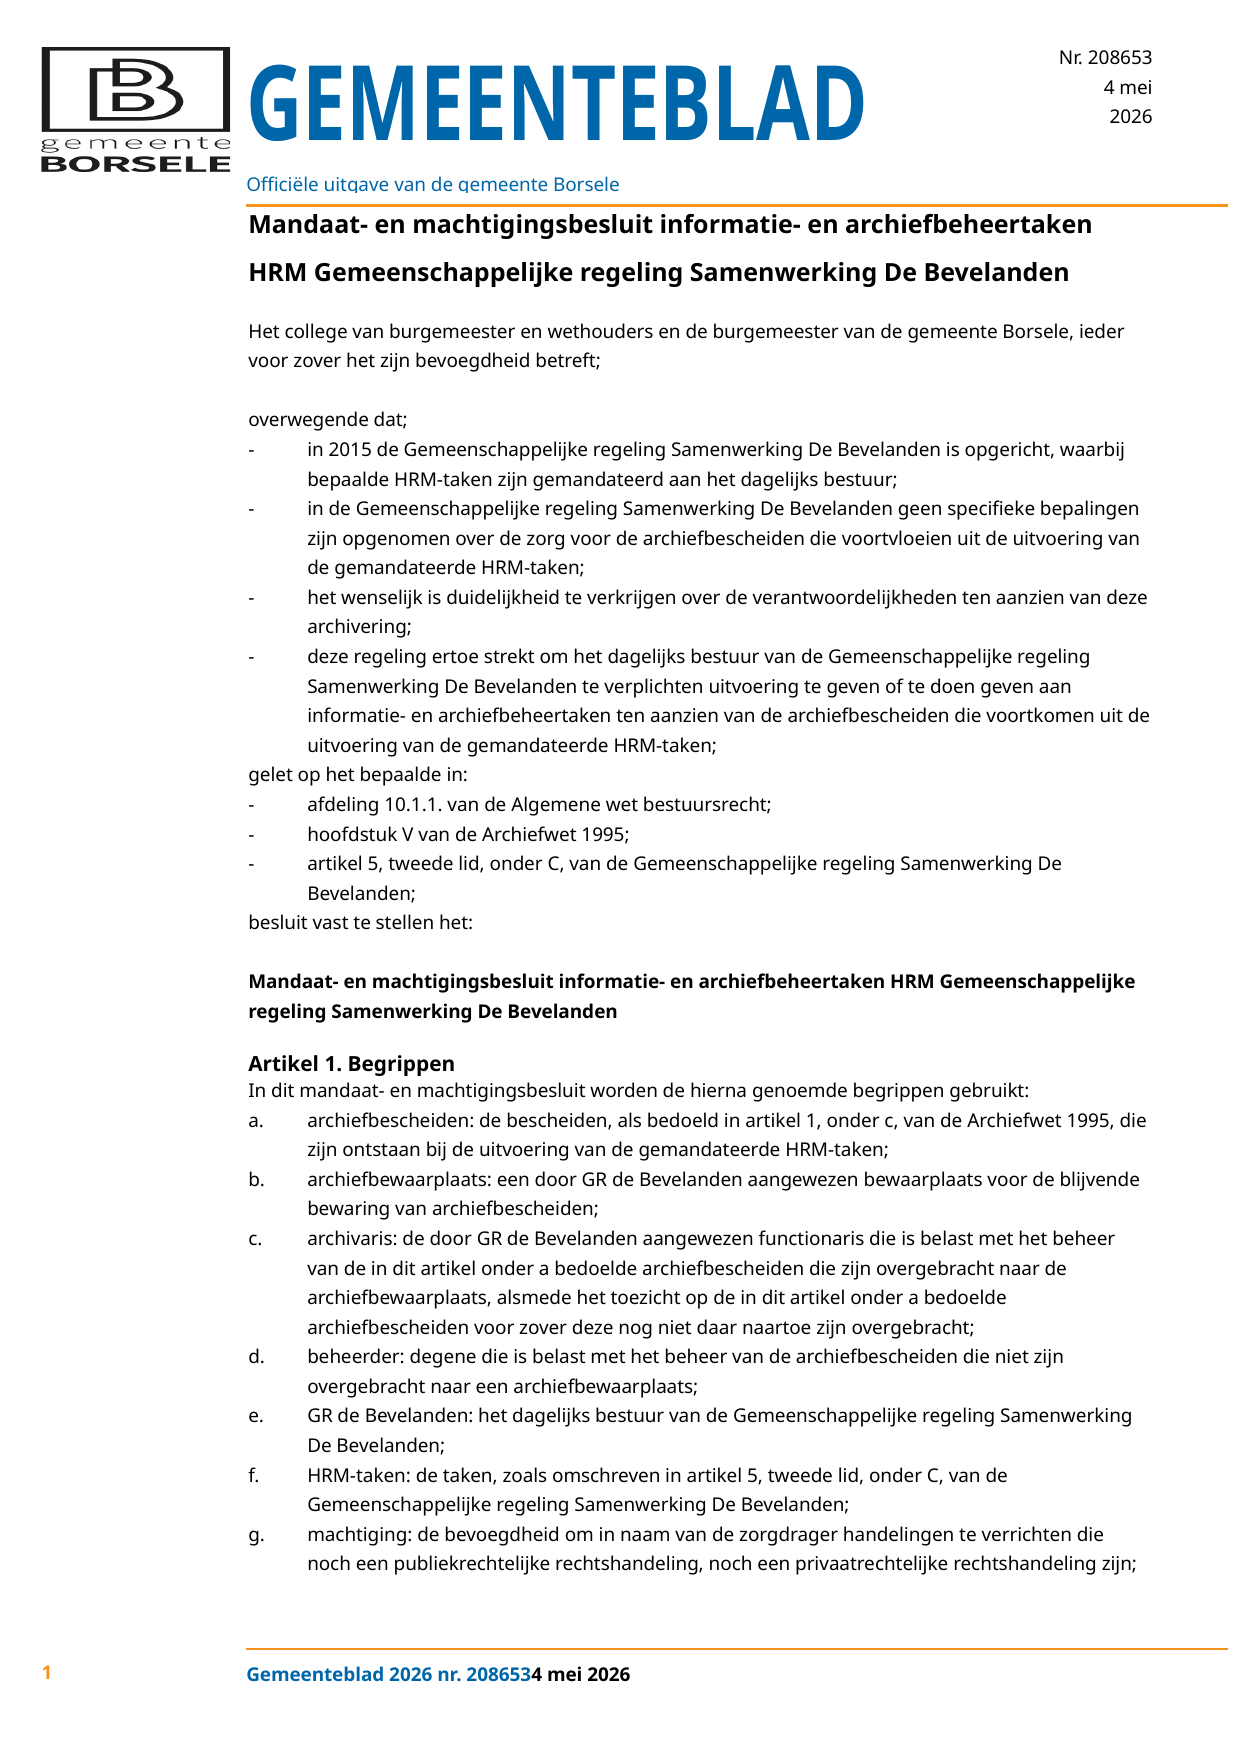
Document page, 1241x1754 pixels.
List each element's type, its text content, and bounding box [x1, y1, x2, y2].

list machtiging: de bevoegdheid om in naam van de zorgdrager handelingen te verrichten die noch een publiekrechtelijke rechtshandeling, noch een privaatrechtelijke rechtshandeling zijn; [248, 1521, 1152, 1576]
text Het college van burgemeester en wethouders en de burgemeester van de gemeente Borsele, ieder voor zover het zijn bevoegdheid betreft; [248, 318, 1152, 373]
text Mandaat- en machtigingsbesluit informatie- en archiefbeheertaken HRM Gemeenschappelijke regeling Samenwerking De Bevelanden [248, 207, 1152, 288]
list deze regeling ertoe strekt om het dagelijks bestuur van de Gemeenschappelijke regeling Samenwerking De Bevelanden te verplichten uitvoering te geven of te doen geven aan informatie- en archiefbeheertaken ten aanzien van de archiefbescheiden die voortkomen uit de uitvoering van de gemandateerde HRM-taken; [248, 643, 1152, 758]
list HRM-taken: de taken, zoals omschreven in artikel 5, tweede lid, onder C, van de Gemeenschappelijke regeling Samenwerking De Bevelanden; [248, 1462, 1152, 1517]
list hoofdstuk V van de Archiefwet 1995; [248, 821, 1152, 847]
text Artikel 1. Begrippen [248, 1049, 1152, 1077]
text overwegende dat; [248, 407, 1152, 432]
list beheerder: degene die is belast met het beheer van de archiefbescheiden die niet zijn overgebracht naar een archiefbewaarplaats; [248, 1343, 1152, 1399]
list archiefbewaarplaats: een door GR de Bevelanden aangewezen bewaarplaats voor de blijvende bewaring van archiefbescheiden; [248, 1166, 1152, 1221]
picture [41, 47, 231, 172]
text Mandaat- en machtigingsbesluit informatie- en archiefbeheertaken HRM Gemeenschappelijke regeling Samenwerking De Bevelanden [248, 969, 1152, 1024]
text besluit vast te stellen het: [248, 909, 1152, 935]
text gelet op het bepaalde in: [248, 762, 1152, 787]
list in de Gemeenschappelijke regeling Samenwerking De Bevelanden geen specifieke bepalingen zijn opgenomen over de zorg voor de archiefbescheiden die voortvloeien uit de uitvoering van de gemandateerde HRM-taken; [248, 495, 1152, 580]
list GR de Bevelanden: het dagelijks bestuur van de Gemeenschappelijke regeling Samenwerking De Bevelanden; [248, 1403, 1152, 1458]
text In dit mandaat- en machtigingsbesluit worden de hierna genoemde begrippen gebruikt: [248, 1077, 1152, 1103]
list het wenselijk is duidelijkheid te verkrijgen over de verantwoordelijkheden ten aanzien van deze archivering; [248, 584, 1152, 639]
list archivaris: de door GR de Bevelanden aangewezen functionaris die is belast met het beheer van de in dit artikel onder a bedoelde archiefbescheiden die zijn overgebracht naar de archiefbewaarplaats, alsmede het toezicht op de in dit artikel onder a bedoelde archiefbescheiden voor zover deze nog niet daar naartoe zijn overgebracht; [248, 1225, 1152, 1339]
list in 2015 de Gemeenschappelijke regeling Samenwerking De Bevelanden is opgericht, waarbij bepaalde HRM-taken zijn gemandateerd aan het dagelijks bestuur; [248, 436, 1152, 492]
list afdeling 10.1.1. van de Algemene wet bestuursrecht; [248, 791, 1152, 817]
list artikel 5, tweede lid, onder C, van de Gemeenschappelijke regeling Samenwerking De Bevelanden; [248, 850, 1152, 906]
list archiefbescheiden: de bescheiden, als bedoeld in artikel 1, onder c, van de Archiefwet 1995, die zijn ontstaan bij de uitvoering van de gemandateerde HRM-taken; [248, 1107, 1152, 1162]
